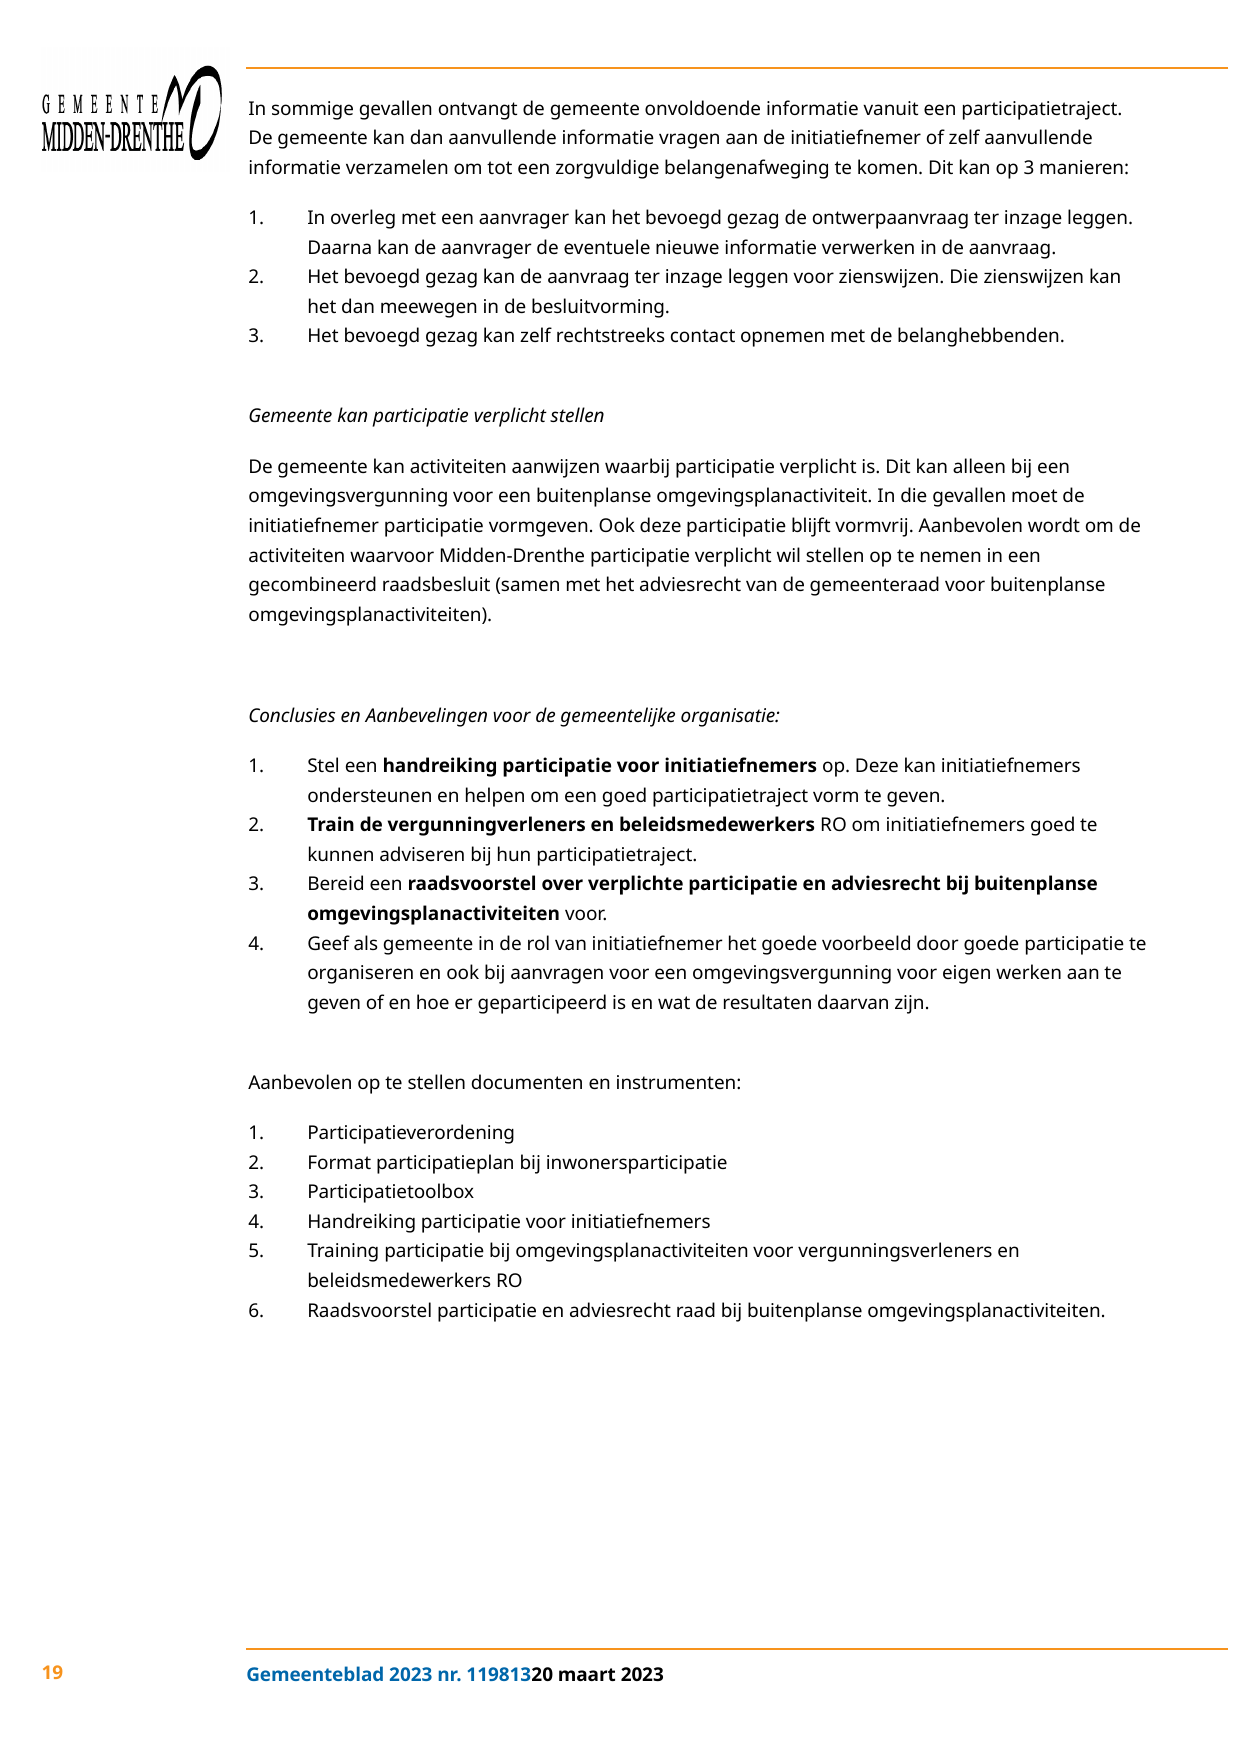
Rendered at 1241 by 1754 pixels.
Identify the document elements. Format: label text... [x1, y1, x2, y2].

list Bereid een raadsvoorstel over verplichte participatie en adviesrecht bij buitenplanse omgevingsplanactiviteiten voor. [248, 871, 1152, 926]
list In overleg met een aanvrager kan het bevoegd gezag de ontwerpaanvraag ter inzage leggen. Daarna kan de aanvrager de eventuele nieuwe informatie verwerken in de aanvraag. [248, 204, 1152, 260]
list Het bevoegd gezag kan zelf rechtstreeks contact opnemen met de belanghebbenden. [248, 323, 1152, 348]
list Het bevoegd gezag kan de aanvraag ter inzage leggen voor zienswijzen. Die zienswijzen kan het dan meewegen in de besluitvorming. [248, 263, 1152, 319]
list Stel een handreiking participatie voor initiatiefnemers op. Deze kan initiatiefnemers ondersteunen en helpen om een goed participatietraject vorm te geven. [248, 752, 1152, 808]
list Raadsvoorstel participatie en adviesrecht raad bij buitenplanse omgevingsplanactiviteiten. [248, 1297, 1152, 1323]
text Conclusies en Aanbevelingen voor de gemeentelijke organisatie: [248, 702, 1152, 728]
list Training participatie bij omgevingsplanactiviteiten voor vergunningsverleners en beleidsmedewerkers RO [248, 1238, 1152, 1293]
text De gemeente kan activiteiten aanwijzen waarbij participatie verplicht is. Dit kan alleen bij een omgevingsvergunning voor een buitenplanse omgevingsplanactiviteit. In die gevallen moet de initiatiefnemer participatie vormgeven. Ook deze participatie blijft vormvrij. Aanbevolen wordt om de activiteiten waarvoor Midden-Drenthe participatie verplicht wil stellen op te nemen in een gecombineerd raadsbesluit (samen met het adviesrecht van de gemeenteraad voor buitenplanse omgevingsplanactiviteiten). [248, 453, 1152, 627]
list Geef als gemeente in de rol van initiatiefnemer het goede voorbeeld door goede participatie te organiseren en ook bij aanvragen voor een omgevingsvergunning voor eigen werken aan te geven of en hoe er geparticipeerd is en wat de resultaten daarvan zijn. [248, 930, 1152, 1015]
list Participatieverordening [248, 1119, 1152, 1145]
list Handreiking participatie voor initiatiefnemers [248, 1208, 1152, 1234]
list Participatietoolbox [248, 1178, 1152, 1204]
text Aanbevolen op te stellen documenten en instrumenten: [248, 1069, 1152, 1095]
list Format participatieplan bij inwonersparticipatie [248, 1149, 1152, 1175]
text Gemeente kan participatie verplicht stellen [248, 403, 1152, 428]
picture [41, 47, 231, 172]
text In sommige gevallen ontvangt de gemeente onvoldoende informatie vanuit een participatietraject. De gemeente kan dan aanvullende informatie vragen aan de initiatiefnemer of zelf aanvullende informatie verzamelen om tot een zorgvuldige belangenafweging te komen. Dit kan op 3 manieren: [248, 95, 1152, 180]
list Train de vergunningverleners en beleidsmedewerkers RO om initiatiefnemers goed te kunnen adviseren bij hun participatietraject. [248, 811, 1152, 867]
